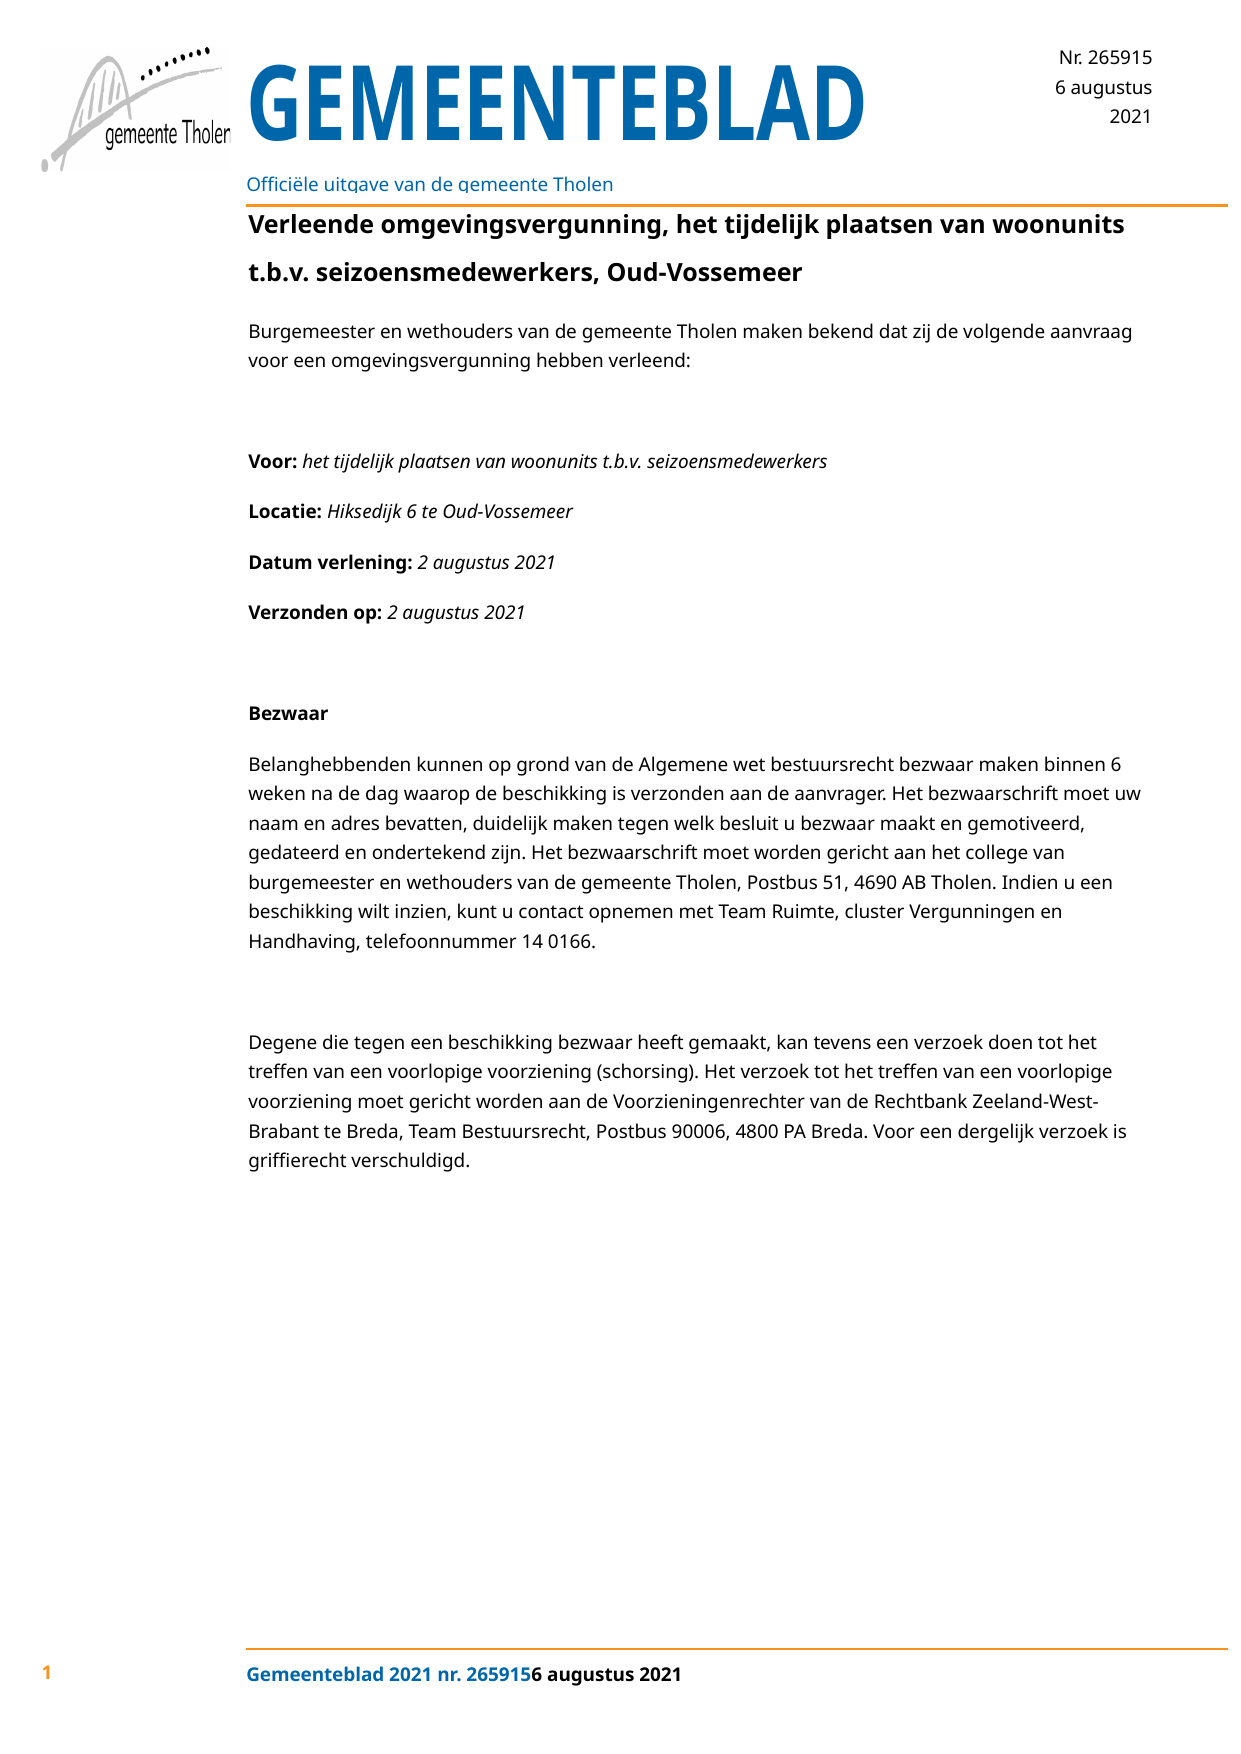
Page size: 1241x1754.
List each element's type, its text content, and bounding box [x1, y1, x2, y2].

picture [41, 47, 231, 172]
text Degene die tegen een beschikking bezwaar heeft gemaakt, kan tevens een verzoek doen tot het treffen van een voorlopige voorziening (schorsing). Het verzoek tot het treffen van een voorlopige voorziening moet gericht worden aan de Voorzieningenrechter van de Rechtbank Zeeland-West-Brabant te Breda, Team Bestuursrecht, Postbus 90006, 4800 PA Breda. Voor een dergelijk verzoek is griffierecht verschuldigd. [248, 1029, 1152, 1173]
text Bezwaar [248, 700, 1152, 726]
text Locatie: Hiksedijk 6 te Oud-Vossemeer [248, 499, 1152, 524]
text Voor: het tijdelijk plaatsen van woonunits t.b.v. seizoensmedewerkers [248, 448, 1152, 474]
text Verleende omgevingsvergunning, het tijdelijk plaatsen van woonunits t.b.v. seizoensmedewerkers, Oud-Vossemeer [248, 207, 1152, 288]
text Belanghebbenden kunnen op grond van de Algemene wet bestuursrecht bezwaar maken binnen 6 weken na de dag waarop de beschikking is verzonden aan de aanvrager. Het bezwaarschrift moet uw naam en adres bevatten, duidelijk maken tegen welk besluit u bezwaar maakt en gemotiveerd, gedateerd en ondertekend zijn. Het bezwaarschrift moet worden gericht aan het college van burgemeester en wethouders van de gemeente Tholen, Postbus 51, 4690 AB Tholen. Indien u een beschikking wilt inzien, kunt u contact opnemen met Team Ruimte, cluster Vergunningen en Handhaving, telefoonnummer 14 0166. [248, 751, 1152, 954]
text Verzonden op: 2 augustus 2021 [248, 599, 1152, 625]
text Datum verlening: 2 augustus 2021 [248, 549, 1152, 575]
text Burgemeester en wethouders van de gemeente Tholen maken bekend dat zij de volgende aanvraag voor een omgevingsvergunning hebben verleend: [248, 318, 1152, 373]
